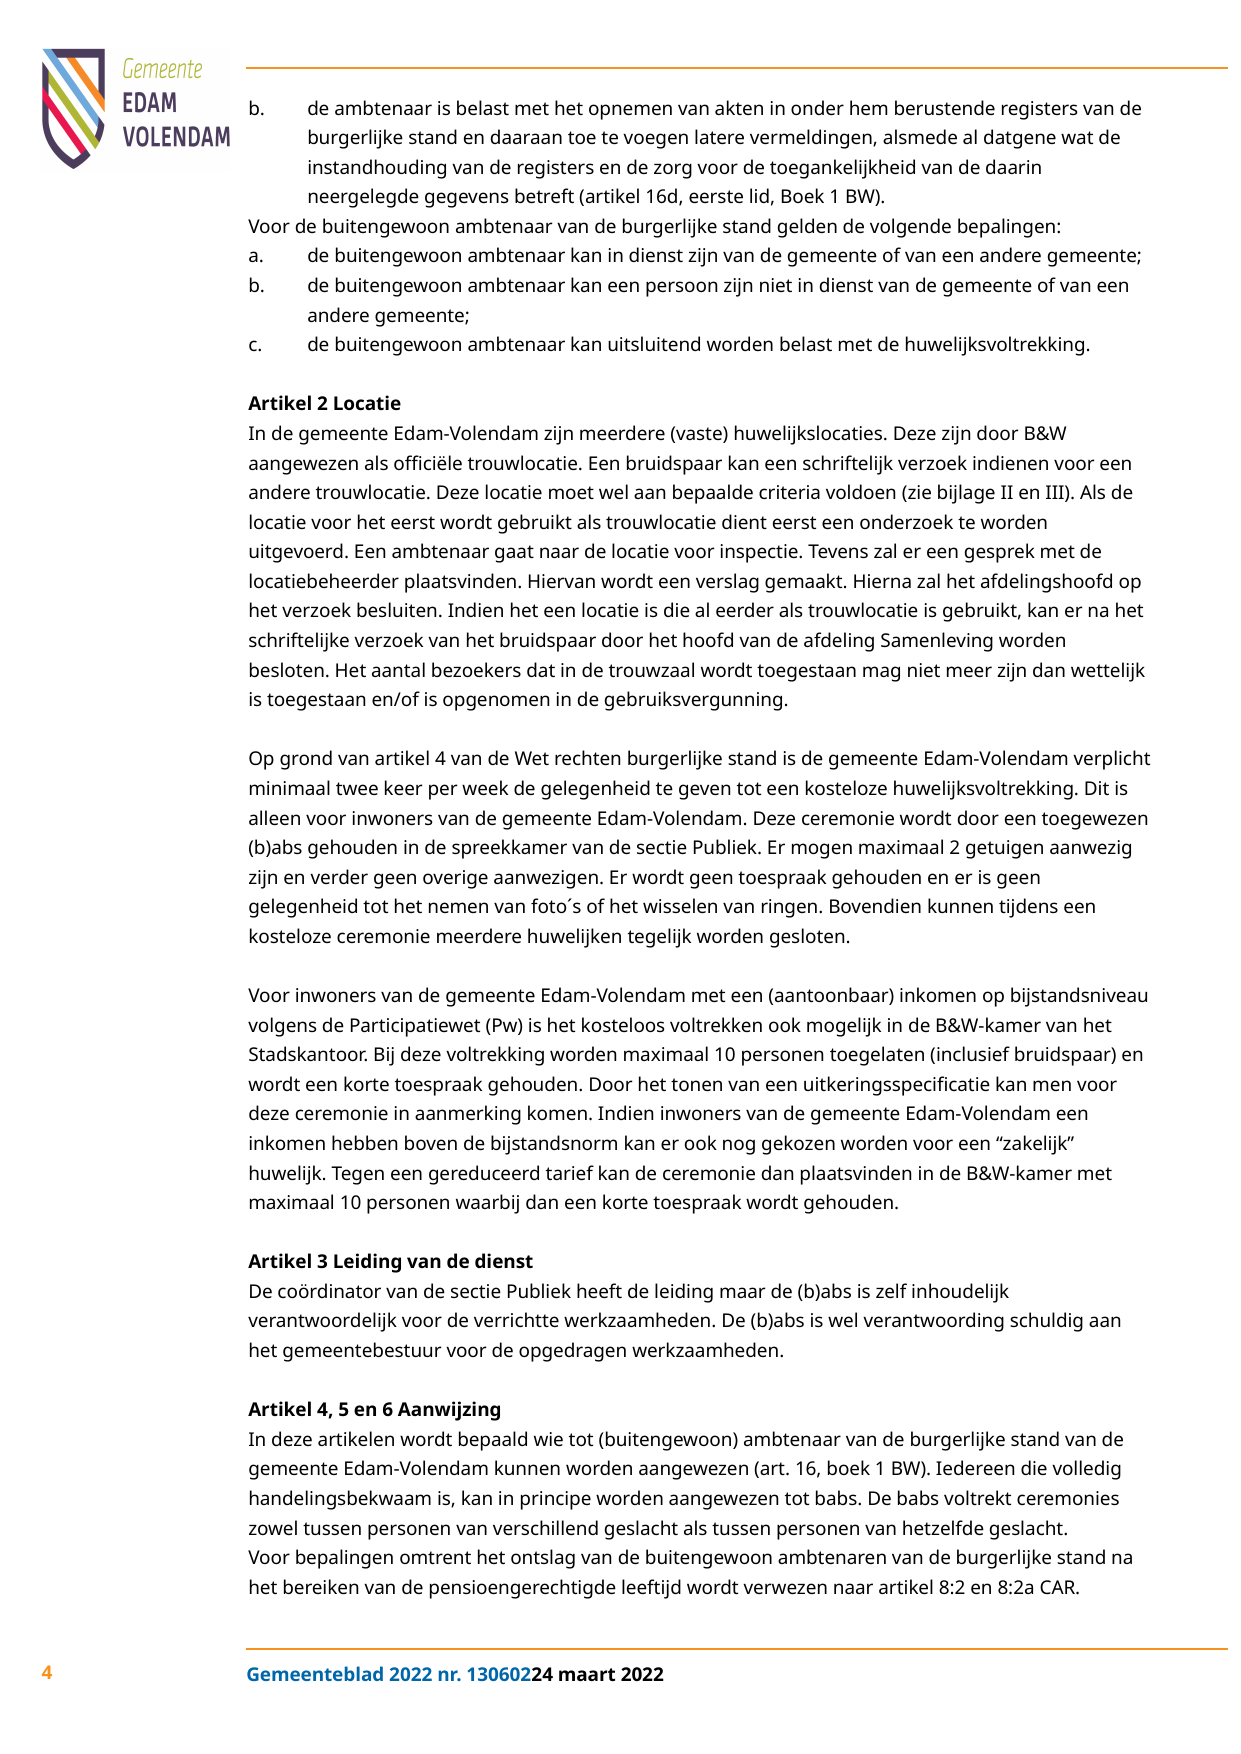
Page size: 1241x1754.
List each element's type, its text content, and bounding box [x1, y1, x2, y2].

text Voor inwoners van de gemeente Edam-Volendam met een (aantoonbaar) inkomen op bijstandsniveau volgens de Participatiewet (Pw) is het kosteloos voltrekken ook mogelijk in de B&W-kamer van het Stadskantoor. Bij deze voltrekking worden maximaal 10 personen toegelaten (inclusief bruidspaar) en wordt een korte toespraak gehouden. Door het tonen van een uitkeringsspecificatie kan men voor deze ceremonie in aanmerking komen. Indien inwoners van de gemeente Edam-Volendam een inkomen hebben boven de bijstandsnorm kan er ook nog gekozen worden voor een “zakelijk” huwelijk. Tegen een gereduceerd tarief kan de ceremonie dan plaatsvinden in de B&W-kamer met maximaal 10 personen waarbij dan een korte toespraak wordt gehouden. [248, 982, 1152, 1215]
text Op grond van artikel 4 van de Wet rechten burgerlijke stand is de gemeente Edam-Volendam verplicht minimaal twee keer per week de gelegenheid te geven tot een kosteloze huwelijksvoltrekking. Dit is alleen voor inwoners van de gemeente Edam-Volendam. Deze ceremonie wordt door een toegewezen (b)abs gehouden in de spreekkamer van de sectie Publiek. Er mogen maximaal 2 getuigen aanwezig zijn en verder geen overige aanwezigen. Er wordt geen toespraak gehouden en er is geen gelegenheid tot het nemen van foto´s of het wisselen van ringen. Bovendien kunnen tijdens een kosteloze ceremonie meerdere huwelijken tegelijk worden gesloten. [248, 746, 1152, 949]
text Artikel 3 Leiding van de dienst [248, 1248, 1152, 1274]
text Artikel 2 Locatie [248, 391, 1152, 416]
list de ambtenaar is belast met het opnemen van akten in onder hem berustende registers van de burgerlijke stand en daaraan toe te voegen latere vermeldingen, alsmede al datgene wat de instandhouding van de registers en de zorg voor de toegankelijkheid van de daarin neergelegde gegevens betreft (artikel 16d, eerste lid, Boek 1 BW). [248, 95, 1152, 209]
text Voor de buitengewoon ambtenaar van de burgerlijke stand gelden de volgende bepalingen: [248, 213, 1152, 239]
list de buitengewoon ambtenaar kan een persoon zijn niet in dienst van de gemeente of van een andere gemeente; [248, 272, 1152, 328]
text Artikel 4, 5 en 6 Aanwijzing [248, 1396, 1152, 1422]
text De coördinator van de sectie Publiek heeft de leiding maar de (b)abs is zelf inhoudelijk verantwoordelijk voor de verrichtte werkzaamheden. De (b)abs is wel verantwoording schuldig aan het gemeentebestuur voor de opgedragen werkzaamheden. [248, 1278, 1152, 1363]
text In de gemeente Edam-Volendam zijn meerdere (vaste) huwelijkslocaties. Deze zijn door B&W aangewezen als officiële trouwlocatie. Een bruidspaar kan een schriftelijk verzoek indienen voor een andere trouwlocatie. Deze locatie moet wel aan bepaalde criteria voldoen (zie bijlage II en III). Als de locatie voor het eerst wordt gebruikt als trouwlocatie dient eerst een onderzoek te worden uitgevoerd. Een ambtenaar gaat naar de locatie voor inspectie. Tevens zal er een gesprek met de locatiebeheerder plaatsvinden. Hiervan wordt een verslag gemaakt. Hierna zal het afdelingshoofd op het verzoek besluiten. Indien het een locatie is die al eerder als trouwlocatie is gebruikt, kan er na het schriftelijke verzoek van het bruidspaar door het hoofd van de afdeling Samenleving worden besloten. Het aantal bezoekers dat in de trouwzaal wordt toegestaan mag niet meer zijn dan wettelijk is toegestaan en/of is opgenomen in de gebruiksvergunning. [248, 420, 1152, 712]
text Voor bepalingen omtrent het ontslag van de buitengewoon ambtenaren van de burgerlijke stand na het bereiken van de pensioengerechtigde leeftijd wordt verwezen naar artikel 8:2 en 8:2a CAR. [248, 1544, 1152, 1600]
picture [41, 47, 231, 172]
list de buitengewoon ambtenaar kan uitsluitend worden belast met de huwelijksvoltrekking. [248, 331, 1152, 357]
text In deze artikelen wordt bepaald wie tot (buitengewoon) ambtenaar van de burgerlijke stand van de gemeente Edam-Volendam kunnen worden aangewezen (art. 16, boek 1 BW). Iedereen die volledig handelingsbekwaam is, kan in principe worden aangewezen tot babs. De babs voltrekt ceremonies zowel tussen personen van verschillend geslacht als tussen personen van hetzelfde geslacht. [248, 1426, 1152, 1541]
list de buitengewoon ambtenaar kan in dienst zijn van de gemeente of van een andere gemeente; [248, 243, 1152, 268]
